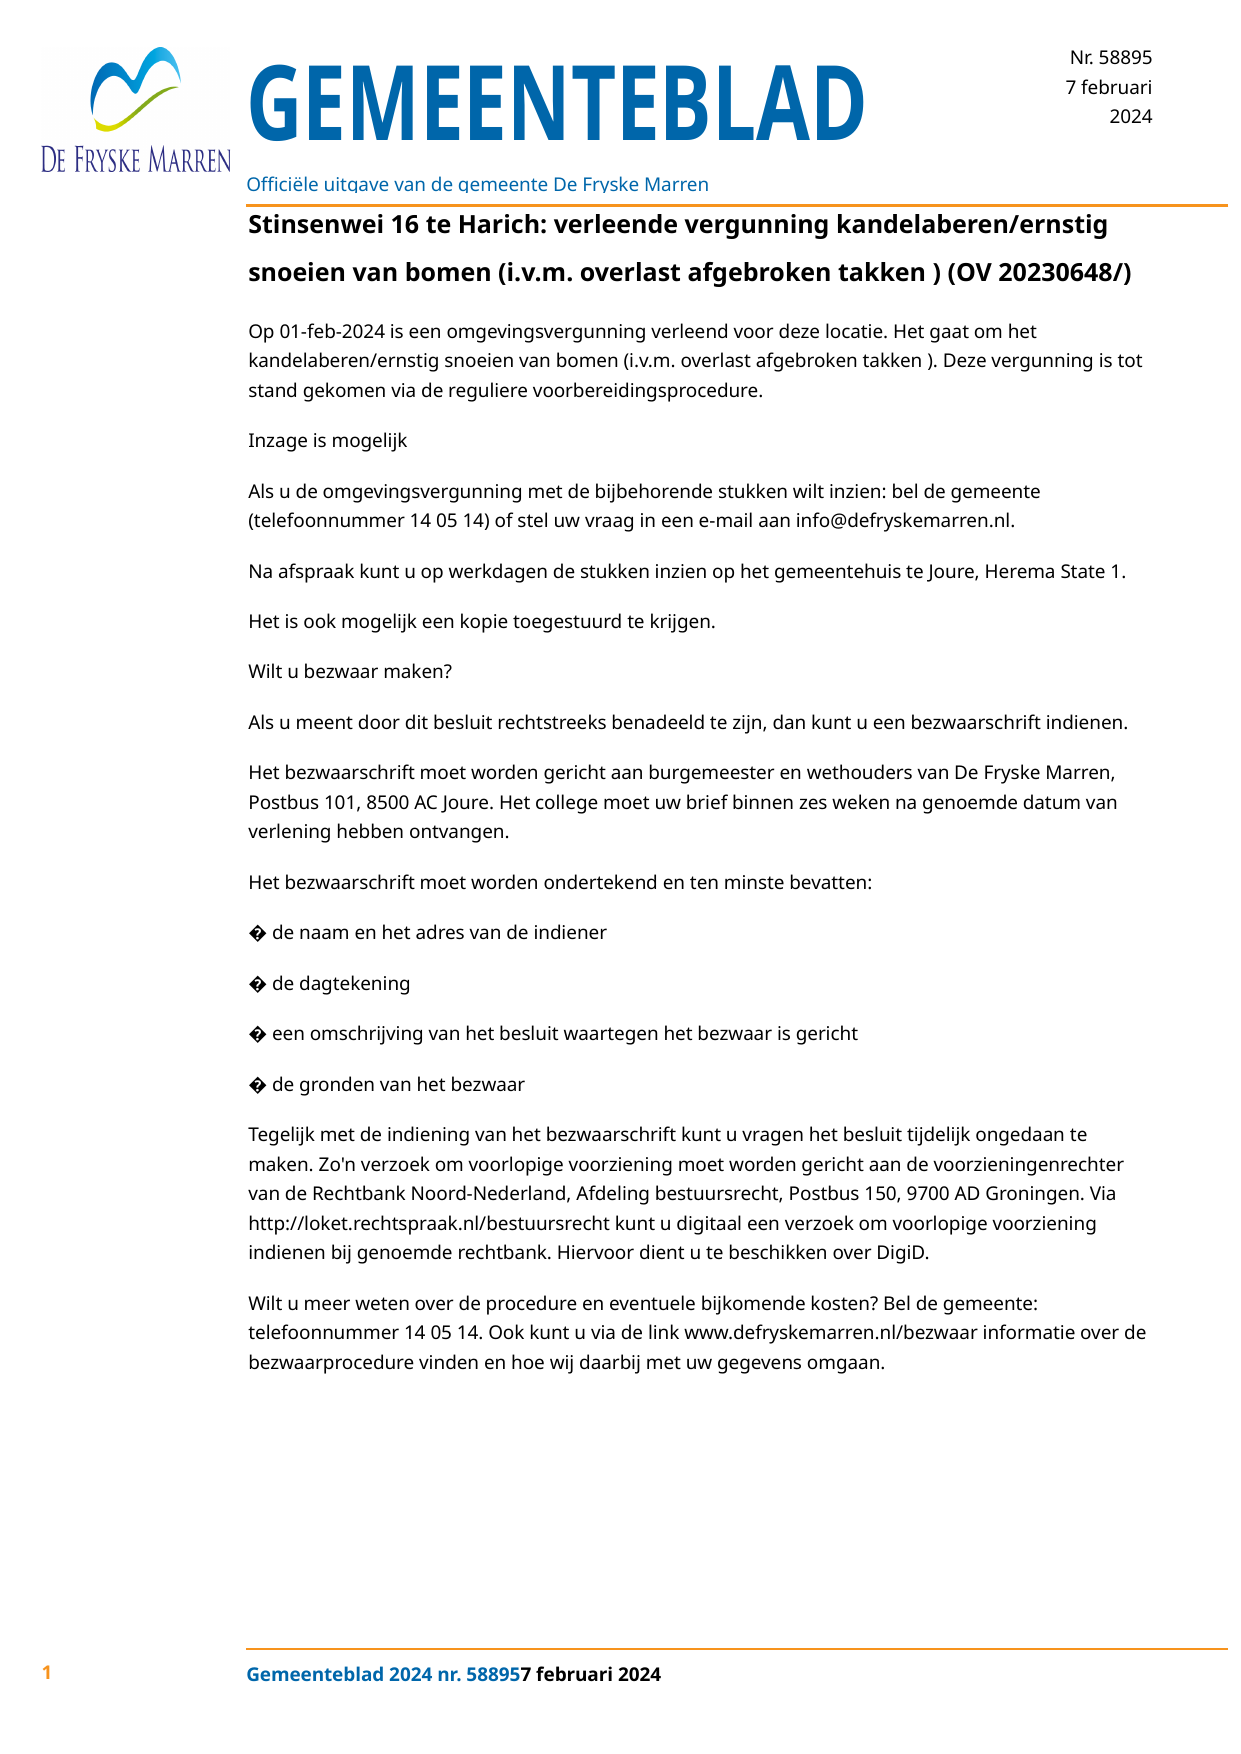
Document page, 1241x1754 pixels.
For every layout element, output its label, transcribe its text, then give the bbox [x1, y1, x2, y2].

text � de naam en het adres van de indiener [248, 919, 1152, 945]
text Als u de omgevingsvergunning met de bijbehorende stukken wilt inzien: bel de gemeente (telefoonnummer 14 05 14) of stel uw vraag in een e-mail aan info@defryskemarren.nl. [248, 478, 1152, 533]
text � de gronden van het bezwaar [248, 1071, 1152, 1097]
text Wilt u bezwaar maken? [248, 659, 1152, 684]
text Het bezwaarschrift moet worden gericht aan burgemeester en wethouders van De Fryske Marren, Postbus 101, 8500 AC Joure. Het college moet uw brief binnen zes weken na genoemde datum van verlening hebben ontvangen. [248, 759, 1152, 844]
text Stinsenwei 16 te Harich: verleende vergunning kandelaberen/ernstig snoeien van bomen (i.v.m. overlast afgebroken takken ) (OV 20230648/) [248, 207, 1152, 288]
picture [41, 47, 231, 172]
text Inzage is mogelijk [248, 427, 1152, 453]
text Als u meent door dit besluit rechtstreeks benadeeld te zijn, dan kunt u een bezwaarschrift indienen. [248, 709, 1152, 735]
text � een omschrijving van het besluit waartegen het bezwaar is gericht [248, 1020, 1152, 1046]
text Wilt u meer weten over de procedure en eventuele bijkomende kosten? Bel de gemeente: telefoonnummer 14 05 14. Ook kunt u via de link www.defryskemarren.nl/bezwaar informatie over de bezwaarprocedure vinden en hoe wij daarbij met uw gegevens omgaan. [248, 1290, 1152, 1375]
text Op 01-feb-2024 is een omgevingsvergunning verleend voor deze locatie. Het gaat om het kandelaberen/ernstig snoeien van bomen (i.v.m. overlast afgebroken takken ). Deze vergunning is tot stand gekomen via de reguliere voorbereidingsprocedure. [248, 318, 1152, 403]
text � de dagtekening [248, 970, 1152, 996]
text Tegelijk met de indiening van het bezwaarschrift kunt u vragen het besluit tijdelijk ongedaan te maken. Zo'n verzoek om voorlopige voorziening moet worden gericht aan de voorzieningenrechter van de Rechtbank Noord-Nederland, Afdeling bestuursrecht, Postbus 150, 9700 AD Groningen. Via http://loket.rechtspraak.nl/bestuursrecht kunt u digitaal een verzoek om voorlopige voorziening indienen bij genoemde rechtbank. Hiervoor dient u te beschikken over DigiD. [248, 1121, 1152, 1265]
text Na afspraak kunt u op werkdagen de stukken inzien op het gemeentehuis te Joure, Herema State 1. [248, 558, 1152, 584]
text Het bezwaarschrift moet worden ondertekend en ten minste bevatten: [248, 869, 1152, 895]
text Het is ook mogelijk een kopie toegestuurd te krijgen. [248, 608, 1152, 634]
